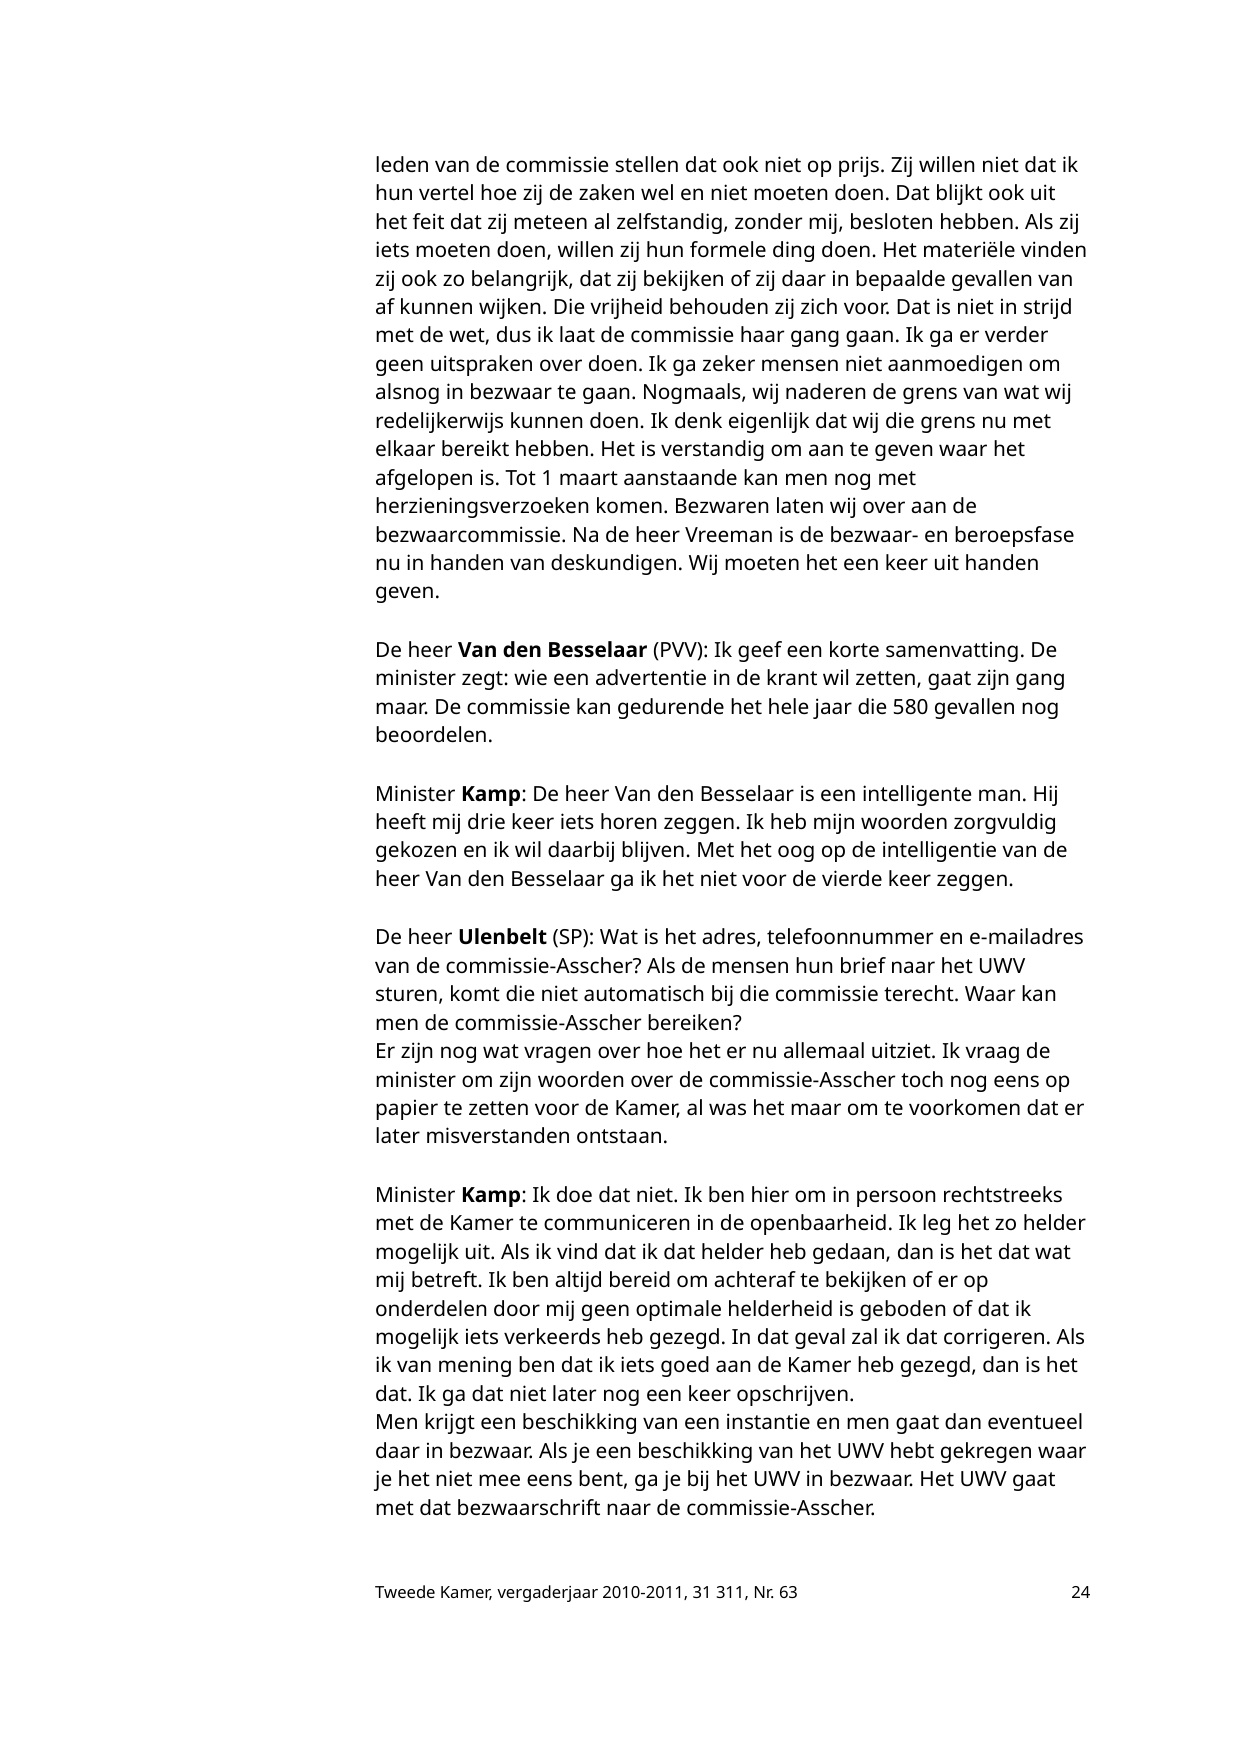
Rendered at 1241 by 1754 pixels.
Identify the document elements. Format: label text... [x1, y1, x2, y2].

text Er zijn nog wat vragen over hoe het er nu allemaal uitziet. Ik vraag de minister om zijn woorden over de commissie-Asscher toch nog eens op papier te zetten voor de Kamer, al was het maar om te voorkomen dat er later misverstanden ontstaan. [375, 1036, 1090, 1150]
text De heer Ulenbelt (SP): Wat is het adres, telefoonnummer en e-mailadres van de commissie-Asscher? Als de mensen hun brief naar het UWV sturen, komt die niet automatisch bij die commissie terecht. Waar kan men de commissie-Asscher bereiken? [375, 922, 1090, 1036]
text leden van de commissie stellen dat ook niet op prijs. Zij willen niet dat ik hun vertel hoe zij de zaken wel en niet moeten doen. Dat blijkt ook uit het feit dat zij meteen al zelfstandig, zonder mij, besloten hebben. Als zij iets moeten doen, willen zij hun formele ding doen. Het materiële vinden zij ook zo belangrijk, dat zij bekijken of zij daar in bepaalde gevallen van af kunnen wijken. Die vrijheid behouden zij zich voor. Dat is niet in strijd met de wet, dus ik laat de commissie haar gang gaan. Ik ga er verder geen uitspraken over doen. Ik ga zeker mensen niet aanmoedigen om alsnog in bezwaar te gaan. Nogmaals, wij naderen de grens van wat wij redelijkerwijs kunnen doen. Ik denk eigenlijk dat wij die grens nu met elkaar bereikt hebben. Het is verstandig om aan te geven waar het afgelopen is. Tot 1 maart aanstaande kan men nog met herzieningsverzoeken komen. Bezwaren laten wij over aan de bezwaarcommissie. Na de heer Vreeman is de bezwaar- en beroepsfase nu in handen van deskundigen. Wij moeten het een keer uit handen geven. [375, 150, 1090, 605]
text Men krijgt een beschikking van een instantie en men gaat dan eventueel daar in bezwaar. Als je een beschikking van het UWV hebt gekregen waar je het niet mee eens bent, ga je bij het UWV in bezwaar. Het UWV gaat met dat bezwaarschrift naar de commissie-Asscher. [375, 1407, 1090, 1521]
text De heer Van den Besselaar (PVV): Ik geef een korte samenvatting. De minister zegt: wie een advertentie in de krant wil zetten, gaat zijn gang maar. De commissie kan gedurende het hele jaar die 580 gevallen nog beoordelen. [375, 635, 1090, 749]
text Minister Kamp: Ik doe dat niet. Ik ben hier om in persoon rechtstreeks met de Kamer te communiceren in de openbaarheid. Ik leg het zo helder mogelijk uit. Als ik vind dat ik dat helder heb gedaan, dan is het dat wat mij betreft. Ik ben altijd bereid om achteraf te bekijken of er op onderdelen door mij geen optimale helderheid is geboden of dat ik mogelijk iets verkeerds heb gezegd. In dat geval zal ik dat corrigeren. Als ik van mening ben dat ik iets goed aan de Kamer heb gezegd, dan is het dat. Ik ga dat niet later nog een keer opschrijven. [375, 1180, 1090, 1407]
text Minister Kamp: De heer Van den Besselaar is een intelligente man. Hij heeft mij drie keer iets horen zeggen. Ik heb mijn woorden zorgvuldig gekozen en ik wil daarbij blijven. Met het oog op de intelligentie van de heer Van den Besselaar ga ik het niet voor de vierde keer zeggen. [375, 779, 1090, 892]
